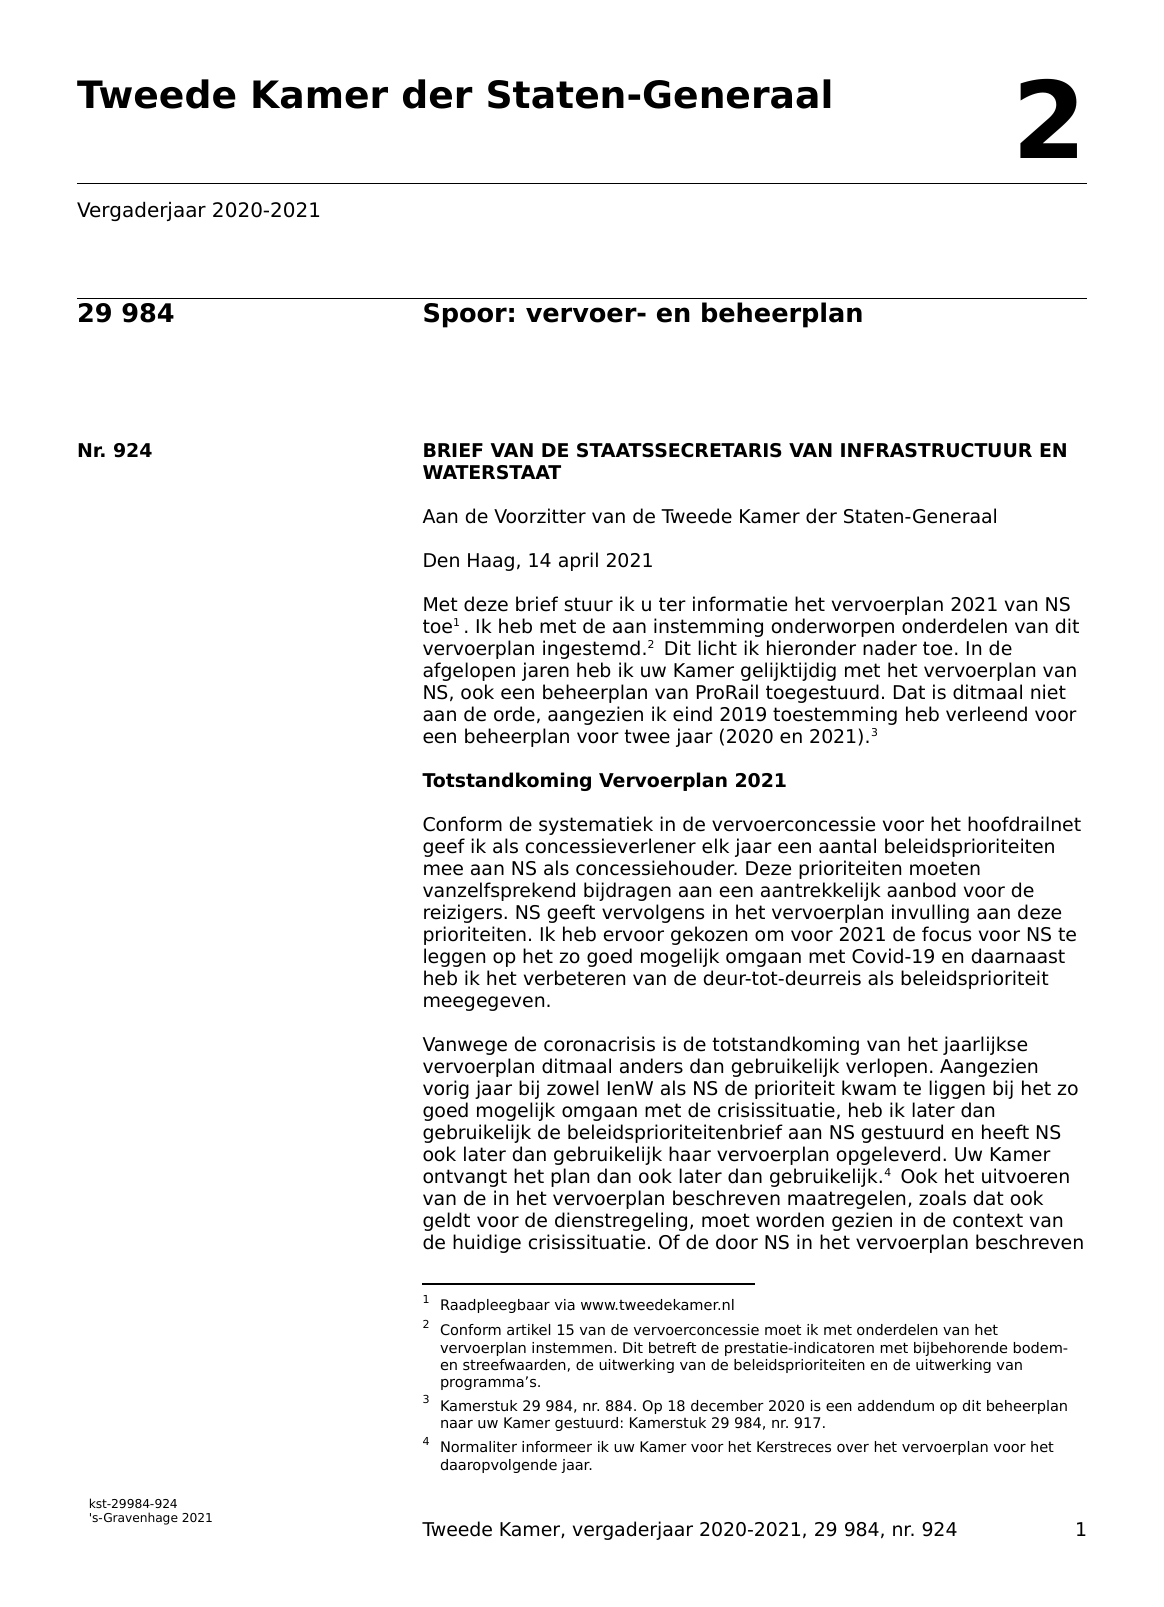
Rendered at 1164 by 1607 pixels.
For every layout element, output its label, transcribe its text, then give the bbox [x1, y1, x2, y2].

subtitle 29 984 Spoor: vervoer- en beheerplan [77, 299, 1087, 329]
text Vanwege de coronacrisis is de totstandkoming van het jaarlijkse vervoerplan ditmaal anders dan gebruikelijk verlopen. Aangezien vorig jaar bij zowel IenW als NS de prioriteit kwam te liggen bij het zo goed mogelijk omgaan met de crisissituatie, heb ik later dan gebruikelijk de beleidsprioriteitenbrief aan NS gestuurd en heeft NS ook later dan gebruikelijk haar vervoerplan opgeleverd. Uw Kamer ontvangt het plan dan ook later dan gebruikelijk. Ook het uitvoeren van de in het vervoerplan beschreven maatregelen, zoals dat ook geldt voor de dienstregeling, moet worden gezien in de context van de huidige crisissituatie. Of de door NS in het vervoerplan beschreven [422, 1034, 1087, 1254]
text Met deze brief stuur ik u ter informatie het vervoerplan 2021 van NS toe. Ik heb met de aan instemming onderworpen onderdelen van dit vervoerplan ingestemd. Dit licht ik hieronder nader toe. In de afgelopen jaren heb ik uw Kamer gelijktijdig met het vervoerplan van NS, ook een beheerplan van ProRail toegestuurd. Dat is ditmaal niet aan de orde, aangezien ik eind 2019 toestemming heb verleend voor een beheerplan voor twee jaar (2020 en 2021). [422, 594, 1087, 748]
text kst-29984-924 [88, 1497, 323, 1511]
subtitle Nr. 924 BRIEF VAN DE STAATSSECRETARIS VAN INFRASTRUCTUUR EN WATERSTAAT [77, 440, 1087, 484]
table_cell Vergaderjaar 2020-2021 [77, 184, 1087, 298]
text Aan de Voorzitter van de Tweede Kamer der Staten-Generaal [422, 506, 1087, 528]
text Den Haag, 14 april 2021 [422, 550, 1087, 572]
table_header 2 [886, 59, 1087, 183]
text Raadpleegbaar via www.tweedekamer.nl [422, 1293, 1087, 1315]
text 's-Gravenhage 2021 [88, 1511, 323, 1525]
subtitle Totstandkoming Vervoerplan 2021 [422, 770, 1087, 792]
table_header Tweede Kamer der Staten-Generaal [77, 59, 886, 183]
text Conform artikel 15 van de vervoerconcessie moet ik met onderdelen van het vervoerplan instemmen. Dit betreft de prestatie-indicatoren met bijbehorende bodem- en streefwaarden, de uitwerking van de beleidsprioriteiten en de uitwerking van programma’s. [422, 1318, 1087, 1391]
text Normaliter informeer ik uw Kamer voor het Kerstreces over het vervoerplan voor het daaropvolgende jaar. [422, 1435, 1087, 1474]
text Conform de systematiek in de vervoerconcessie voor het hoofdrailnet geef ik als concessieverlener elk jaar een aantal beleidsprioriteiten mee aan NS als concessiehouder. Deze prioriteiten moeten vanzelfsprekend bijdragen aan een aantrekkelijk aanbod voor de reizigers. NS geeft vervolgens in het vervoerplan invulling aan deze prioriteiten. Ik heb ervoor gekozen om voor 2021 de focus voor NS te leggen op het zo goed mogelijk omgaan met Covid-19 en daarnaast heb ik het verbeteren van de deur-tot-deurreis als beleidsprioriteit meegegeven. [422, 814, 1087, 1012]
text Kamerstuk 29 984, nr. 884. Op 18 december 2020 is een addendum op dit beheerplan naar uw Kamer gestuurd: Kamerstuk 29 984, nr. 917. [422, 1393, 1087, 1432]
